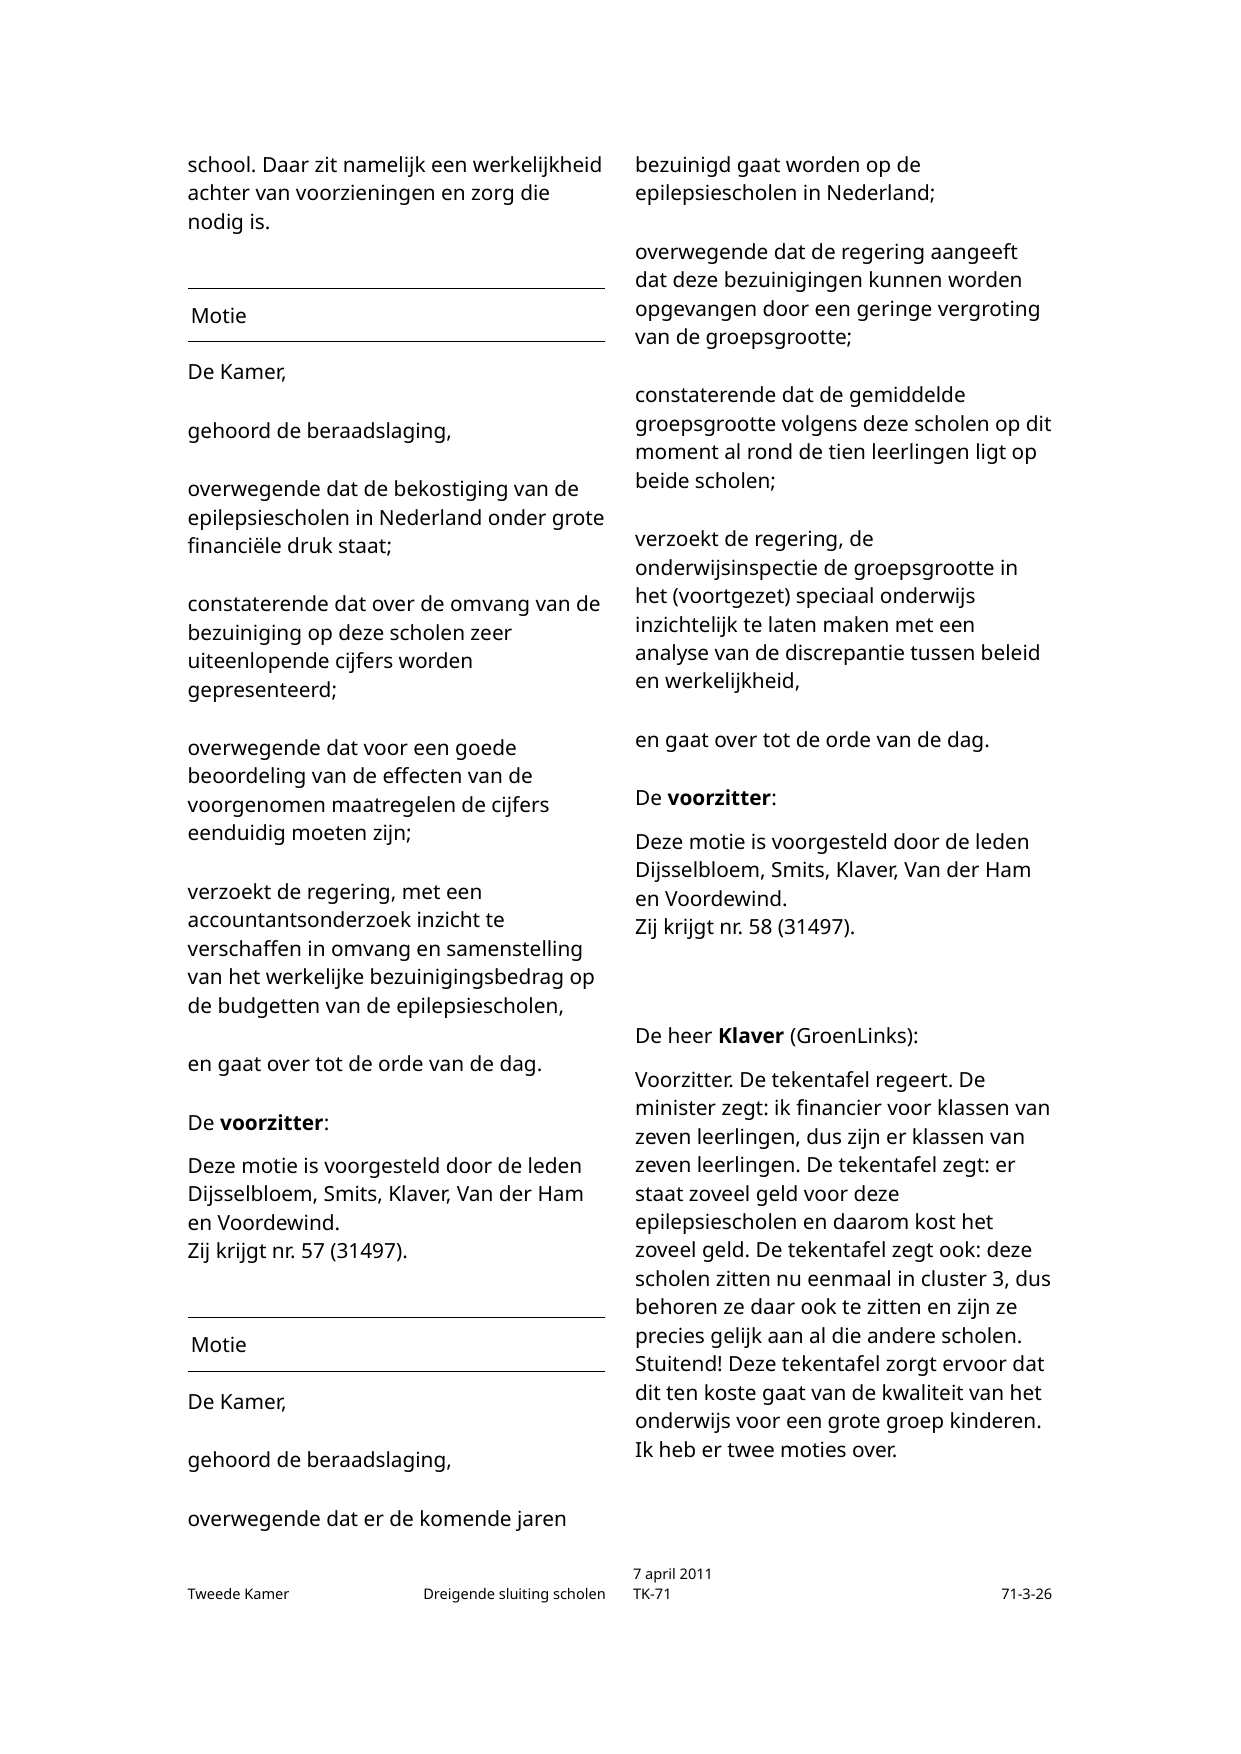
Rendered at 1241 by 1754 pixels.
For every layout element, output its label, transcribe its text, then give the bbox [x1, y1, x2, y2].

text Deze motie is voorgesteld door de leden Dijsselbloem, Smits, Klaver, Van der Ham en Voordewind. [187, 1151, 605, 1236]
text De Kamer, [187, 357, 605, 386]
subtitle Motie [187, 1318, 605, 1372]
subtitle Motie [187, 289, 605, 342]
text gehoord de beraadslaging, [187, 1445, 605, 1474]
text De voorzitter: [187, 1108, 605, 1136]
text verzoekt de regering, de onderwijsinspectie de groepsgrootte in het (voortgezet) speciaal onderwijs inzichtelijk te laten maken met een analyse van de discrepantie tussen beleid en werkelijkheid, [635, 524, 1053, 695]
text overwegende dat de regering aangeeft dat deze bezuinigingen kunnen worden opgevangen door een geringe vergroting van de groepsgrootte; [635, 237, 1053, 351]
text De Kamer, [187, 1387, 605, 1415]
text en gaat over tot de orde van de dag. [635, 725, 1053, 753]
text Zij krijgt nr. 57 (31497). [187, 1236, 605, 1265]
text overwegende dat de bekostiging van de epilepsiescholen in Nederland onder grote financiële druk staat; [187, 474, 605, 559]
text bezuinigd gaat worden op de epilepsiescholen in Nederland; [635, 150, 1053, 207]
text constaterende dat over de omvang van de bezuiniging op deze scholen zeer uiteenlopende cijfers worden gepresenteerd; [187, 589, 605, 703]
text gehoord de beraadslaging, [187, 416, 605, 444]
text Voorzitter. De tekentafel regeert. De minister zegt: ik financier voor klassen van zeven leerlingen, dus zijn er klassen van zeven leerlingen. De tekentafel zegt: er staat zoveel geld voor deze epilepsiescholen en daarom kost het zoveel geld. De tekentafel zegt ook: deze scholen zitten nu eenmaal in cluster 3, dus behoren ze daar ook te zitten en zijn ze precies gelijk aan al die andere scholen. Stuitend! Deze tekentafel zorgt ervoor dat dit ten koste gaat van de kwaliteit van het onderwijs voor een grote groep kinderen. Ik heb er twee moties over. [635, 1065, 1053, 1463]
text De heer Klaver (GroenLinks): [635, 1022, 1053, 1050]
text Deze motie is voorgesteld door de leden Dijsselbloem, Smits, Klaver, Van der Ham en Voordewind. [635, 827, 1053, 912]
text constaterende dat de gemiddelde groepsgrootte volgens deze scholen op dit moment al rond de tien leerlingen ligt op beide scholen; [635, 381, 1053, 494]
text De voorzitter: [635, 783, 1053, 812]
text  [635, 971, 1053, 999]
text en gaat over tot de orde van de dag. [187, 1049, 605, 1078]
text Zij krijgt nr. 58 (31497). [635, 912, 1053, 941]
text overwegende dat er de komende jaren [187, 1504, 605, 1532]
text overwegende dat voor een goede beoordeling van de effecten van de voorgenomen maatregelen de cijfers eenduidig moeten zijn; [187, 733, 605, 847]
text verzoekt de regering, met een accountantsonderzoek inzicht te verschaffen in omvang en samenstelling van het werkelijke bezuinigingsbedrag op de budgetten van de epilepsiescholen, [187, 877, 605, 1019]
text school. Daar zit namelijk een werkelijkheid achter van voorzieningen en zorg die nodig is. [187, 150, 605, 235]
